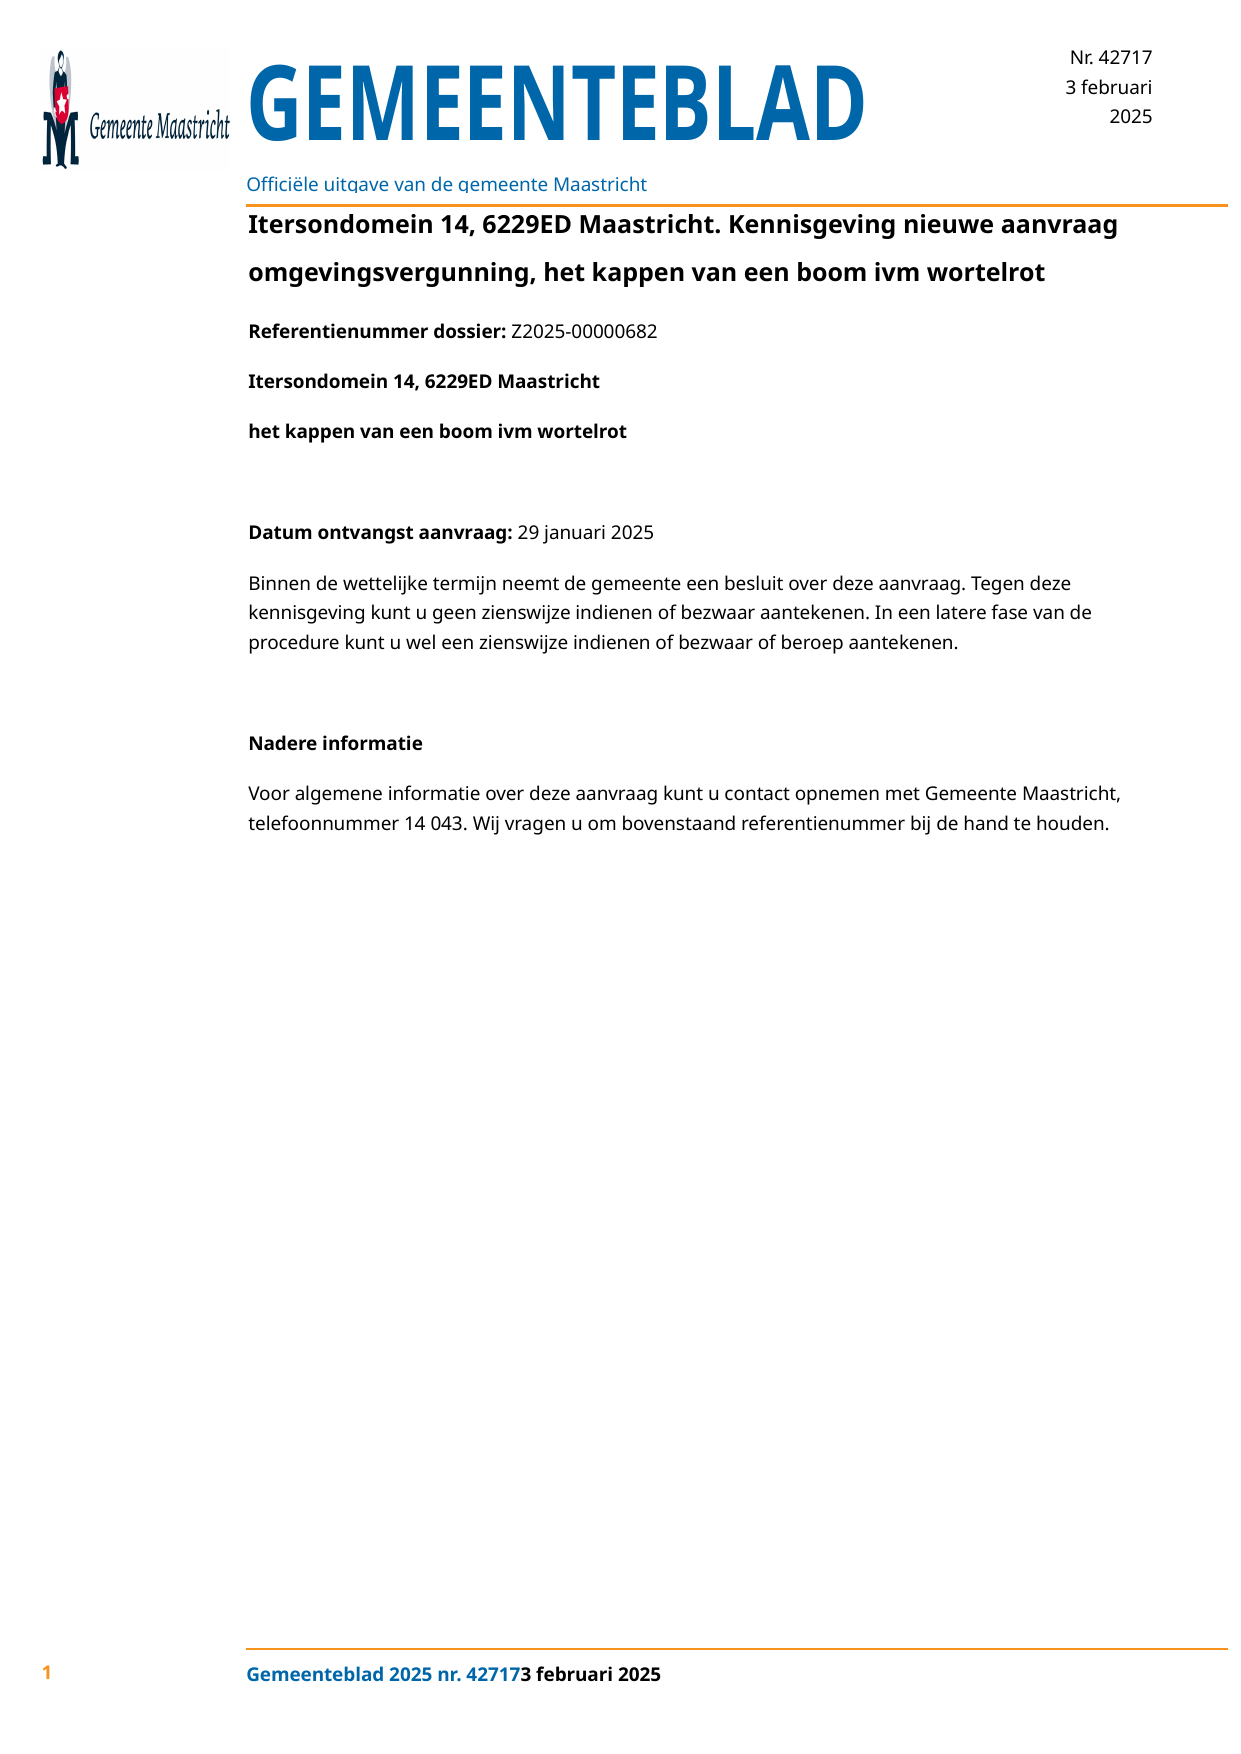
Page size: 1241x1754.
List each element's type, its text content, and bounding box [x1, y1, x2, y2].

text Itersondomein 14, 6229ED Maastricht [248, 368, 1152, 394]
text Itersondomein 14, 6229ED Maastricht. Kennisgeving nieuwe aanvraag omgevingsvergunning, het kappen van een boom ivm wortelrot [248, 207, 1152, 288]
text Datum ontvangst aanvraag: 29 januari 2025 [248, 519, 1152, 545]
text Referentienummer dossier: Z2025-00000682 [248, 318, 1152, 344]
picture [41, 47, 231, 172]
text Binnen de wettelijke termijn neemt de gemeente een besluit over deze aanvraag. Tegen deze kennisgeving kunt u geen zienswijze indienen of bezwaar aantekenen. In een latere fase van de procedure kunt u wel een zienswijze indienen of bezwaar of beroep aantekenen. [248, 570, 1152, 655]
text Voor algemene informatie over deze aanvraag kunt u contact opnemen met Gemeente Maastricht, telefoonnummer 14 043. Wij vragen u om bovenstaand referentienummer bij de hand te houden. [248, 780, 1152, 836]
text Nadere informatie [248, 730, 1152, 756]
text het kappen van een boom ivm wortelrot [248, 419, 1152, 444]
